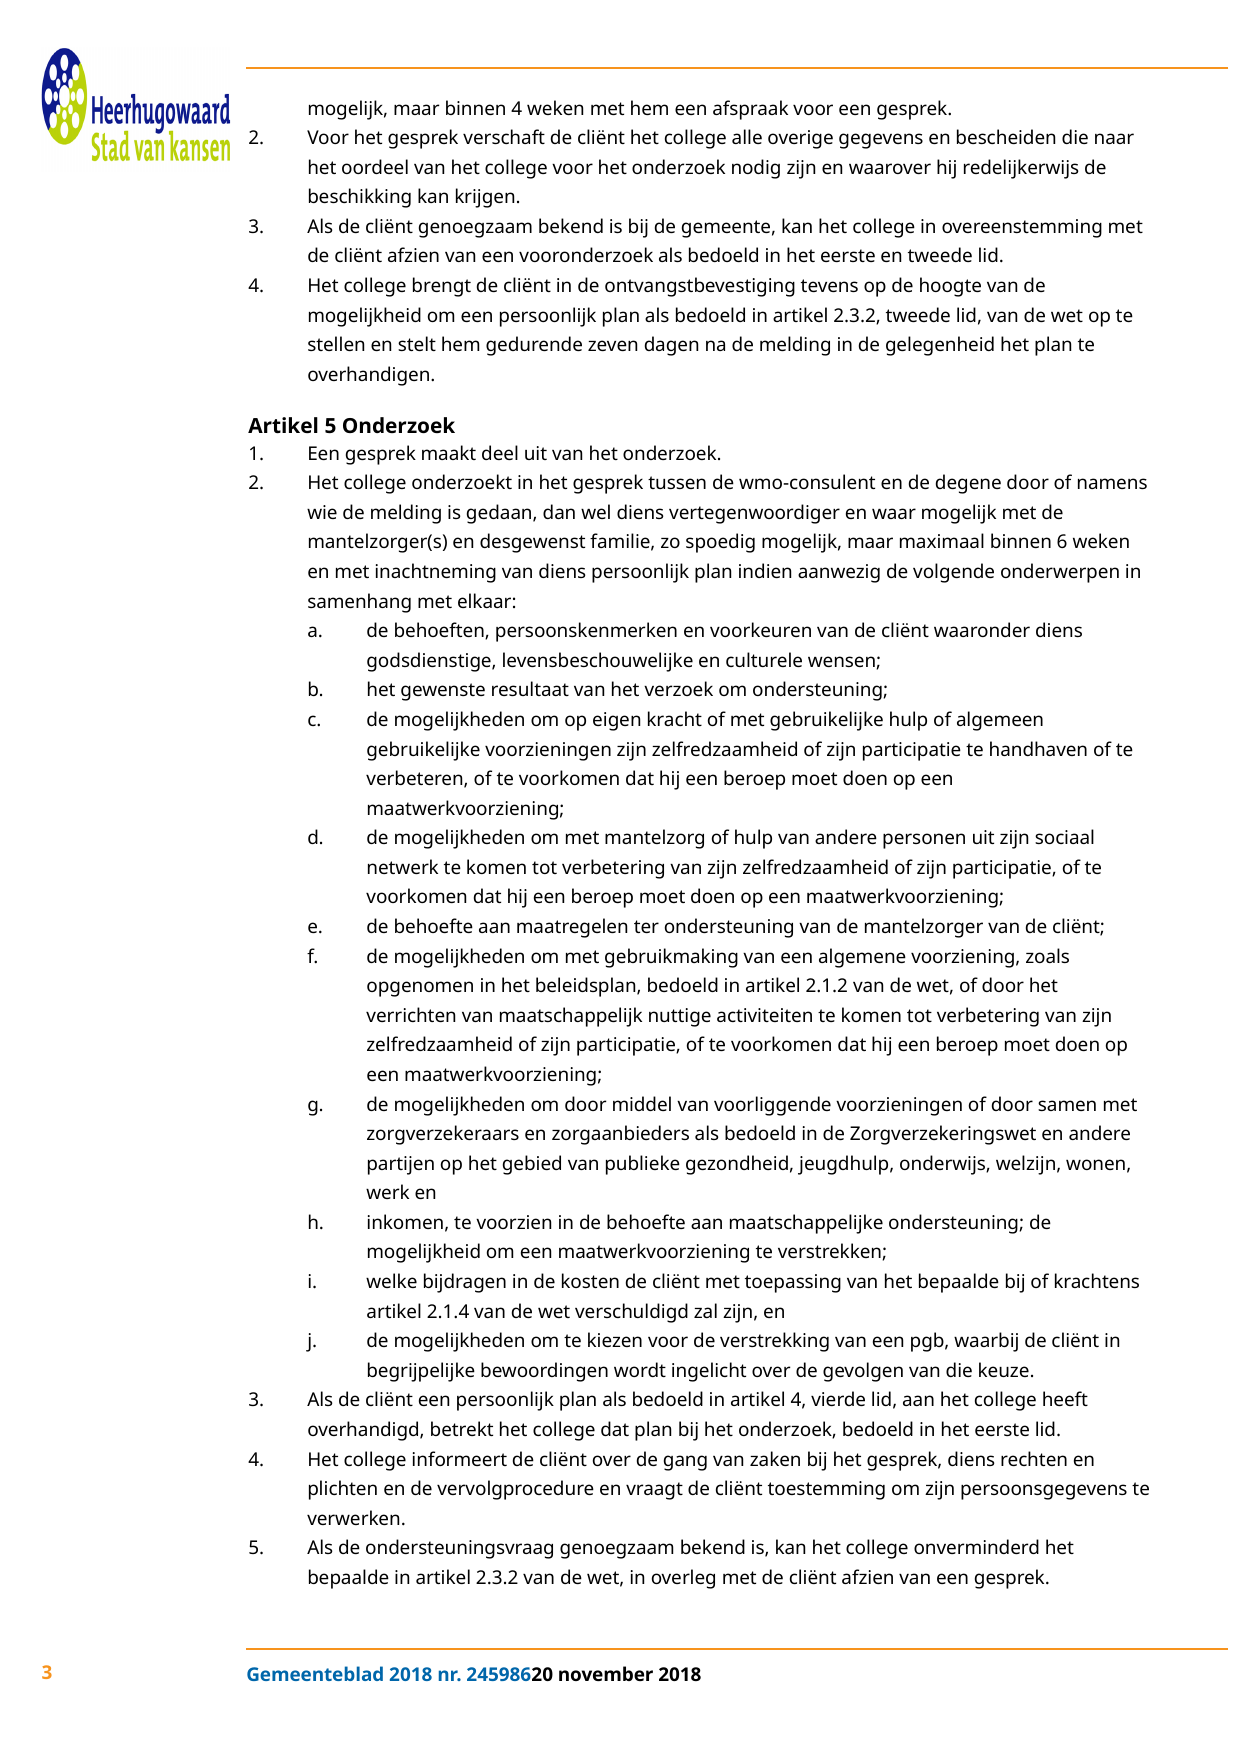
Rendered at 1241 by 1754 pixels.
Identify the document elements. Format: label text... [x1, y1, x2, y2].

list Voor het gesprek verschaft de cliënt het college alle overige gegevens en bescheiden die naar het oordeel van het college voor het onderzoek nodig zijn en waarover hij redelijkerwijs de beschikking kan krijgen. [248, 124, 1152, 209]
list de behoeften, persoonskenmerken en voorkeuren van de cliënt waaronder diens godsdienstige, levensbeschouwelijke en culturele wensen; [307, 617, 1152, 673]
list Het college onderzoekt in het gesprek tussen de wmo-consulent en de degene door of namens wie de melding is gedaan, dan wel diens vertegenwoordiger en waar mogelijk met de mantelzorger(s) en desgewenst familie, zo spoedig mogelijk, maar maximaal binnen 6 weken en met inachtneming van diens persoonlijk plan indien aanwezig de volgende onderwerpen in samenhang met elkaar: [248, 469, 1152, 613]
text Artikel 5 Onderzoek [248, 411, 1152, 440]
list Het college informeert de cliënt over de gang van zaken bij het gesprek, diens rechten en plichten en de vervolgprocedure en vraagt de cliënt toestemming om zijn persoonsgegevens te verwerken. [248, 1446, 1152, 1531]
list Als de ondersteuningsvraag genoegzaam bekend is, kan het college onverminderd het bepaalde in artikel 2.3.2 van de wet, in overleg met de cliënt afzien van een gesprek. [248, 1534, 1152, 1590]
list inkomen, te voorzien in de behoefte aan maatschappelijke ondersteuning; de mogelijkheid om een maatwerkvoorziening te verstrekken; [307, 1209, 1152, 1264]
list de mogelijkheden om met gebruikmaking van een algemene voorziening, zoals opgenomen in het beleidsplan, bedoeld in artikel 2.1.2 van de wet, of door het verrichten van maatschappelijk nuttige activiteiten te komen tot verbetering van zijn zelfredzaamheid of zijn participatie, of te voorkomen dat hij een beroep moet doen op een maatwerkvoorziening; [307, 943, 1152, 1087]
list de mogelijkheden om door middel van voorliggende voorzieningen of door samen met zorgverzekeraars en zorgaanbieders als bedoeld in de Zorgverzekeringswet en andere partijen op het gebied van publieke gezondheid, jeugdhulp, onderwijs, welzijn, wonen, werk en [307, 1091, 1152, 1205]
list Het college brengt de cliënt in de ontvangstbevestiging tevens op de hoogte van de mogelijkheid om een persoonlijk plan als bedoeld in artikel 2.3.2, tweede lid, van de wet op te stellen en stelt hem gedurende zeven dagen na de melding in de gelegenheid het plan te overhandigen. [248, 272, 1152, 387]
list de mogelijkheden om op eigen kracht of met gebruikelijke hulp of algemeen gebruikelijke voorzieningen zijn zelfredzaamheid of zijn participatie te handhaven of te verbeteren, of te voorkomen dat hij een beroep moet doen op een maatwerkvoorziening; [307, 706, 1152, 821]
list de mogelijkheden om te kiezen voor de verstrekking van een pgb, waarbij de cliënt in begrijpelijke bewoordingen wordt ingelicht over de gevolgen van die keuze. [307, 1327, 1152, 1383]
list het gewenste resultaat van het verzoek om ondersteuning; [307, 677, 1152, 702]
list Als de cliënt genoegzaam bekend is bij de gemeente, kan het college in overeenstemming met de cliënt afzien van een vooronderzoek als bedoeld in het eerste en tweede lid. [248, 213, 1152, 268]
list Als de cliënt een persoonlijk plan als bedoeld in artikel 4, vierde lid, aan het college heeft overhandigd, betrekt het college dat plan bij het onderzoek, bedoeld in het eerste lid. [248, 1387, 1152, 1442]
list de behoefte aan maatregelen ter ondersteuning van de mantelzorger van de cliënt; [307, 913, 1152, 939]
list welke bijdragen in de kosten de cliënt met toepassing van het bepaalde bij of krachtens artikel 2.1.4 van de wet verschuldigd zal zijn, en [307, 1268, 1152, 1323]
list Een gesprek maakt deel uit van het onderzoek. [248, 440, 1152, 466]
list mogelijk, maar binnen 4 weken met hem een afspraak voor een gesprek. [248, 95, 1152, 121]
list de mogelijkheden om met mantelzorg of hulp van andere personen uit zijn sociaal netwerk te komen tot verbetering van zijn zelfredzaamheid of zijn participatie, of te voorkomen dat hij een beroep moet doen op een maatwerkvoorziening; [307, 824, 1152, 909]
picture [41, 47, 231, 172]
